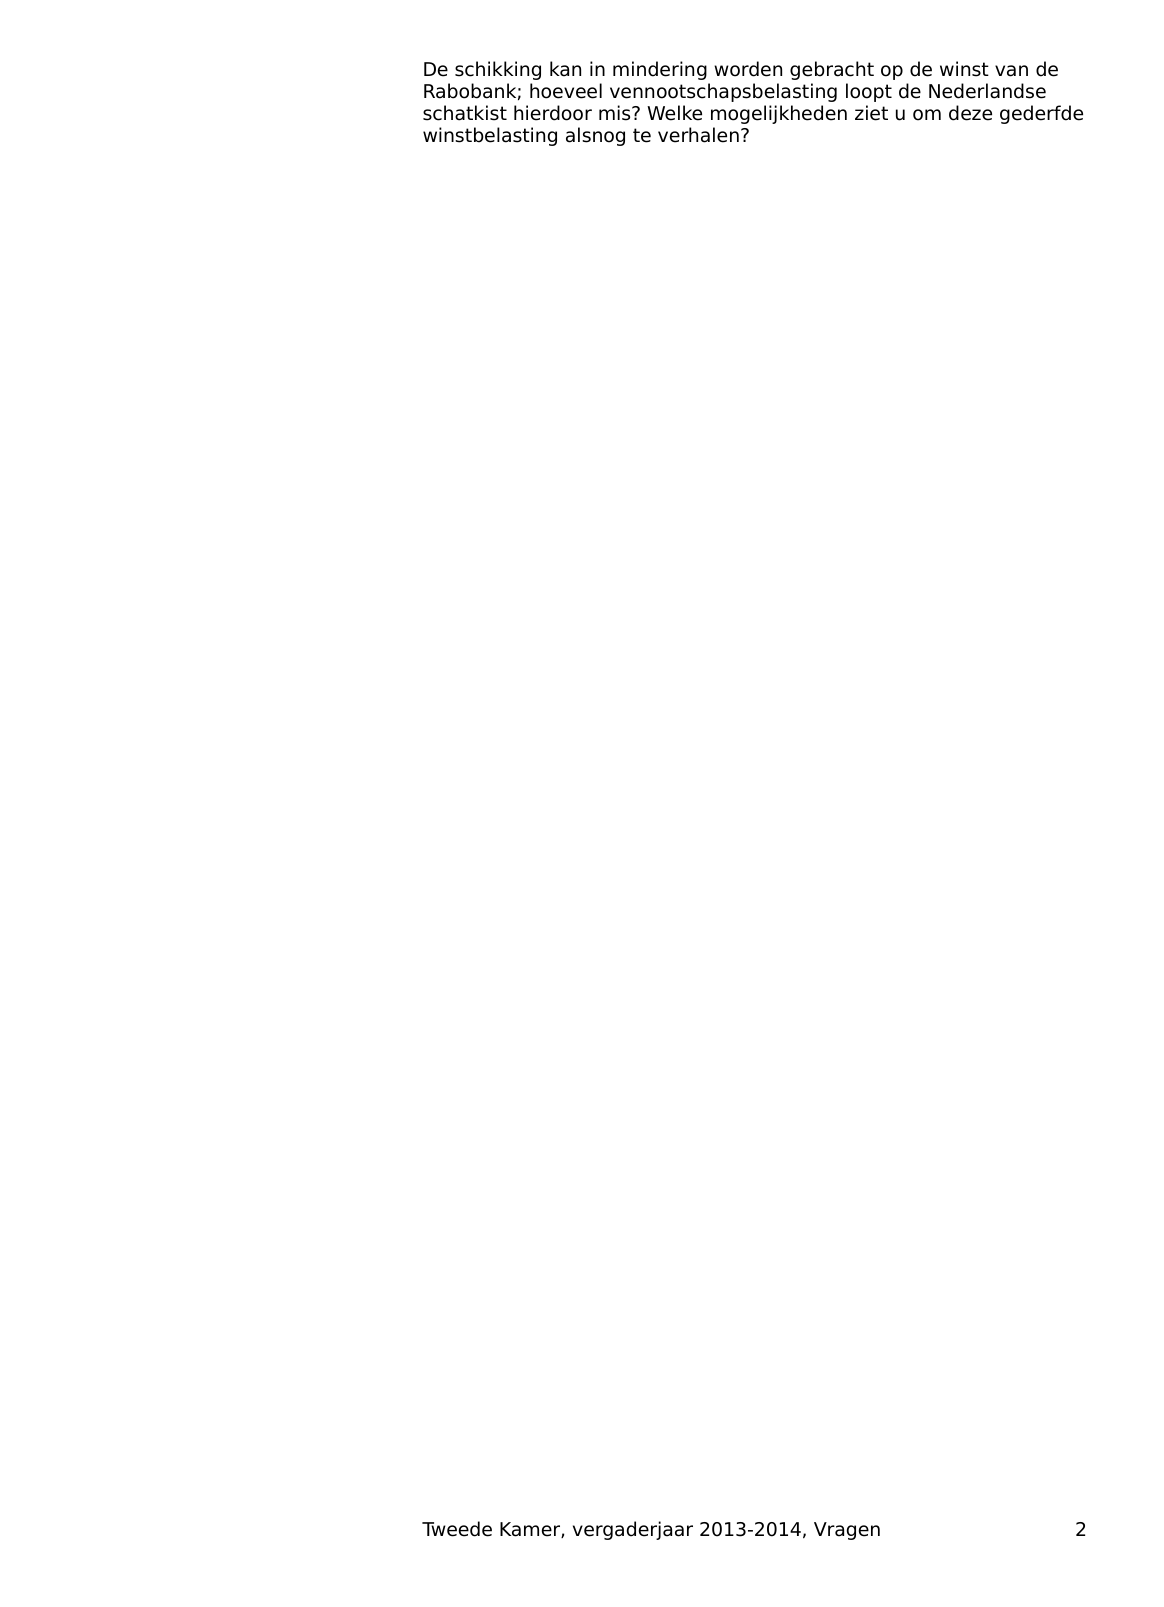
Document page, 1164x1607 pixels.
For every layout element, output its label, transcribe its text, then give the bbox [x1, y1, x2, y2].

text De schikking kan in mindering worden gebracht op de winst van de Rabobank; hoeveel vennootschapsbelasting loopt de Nederlandse schatkist hierdoor mis? Welke mogelijkheden ziet u om deze gederfde winstbelasting alsnog te verhalen? [422, 59, 1087, 147]
